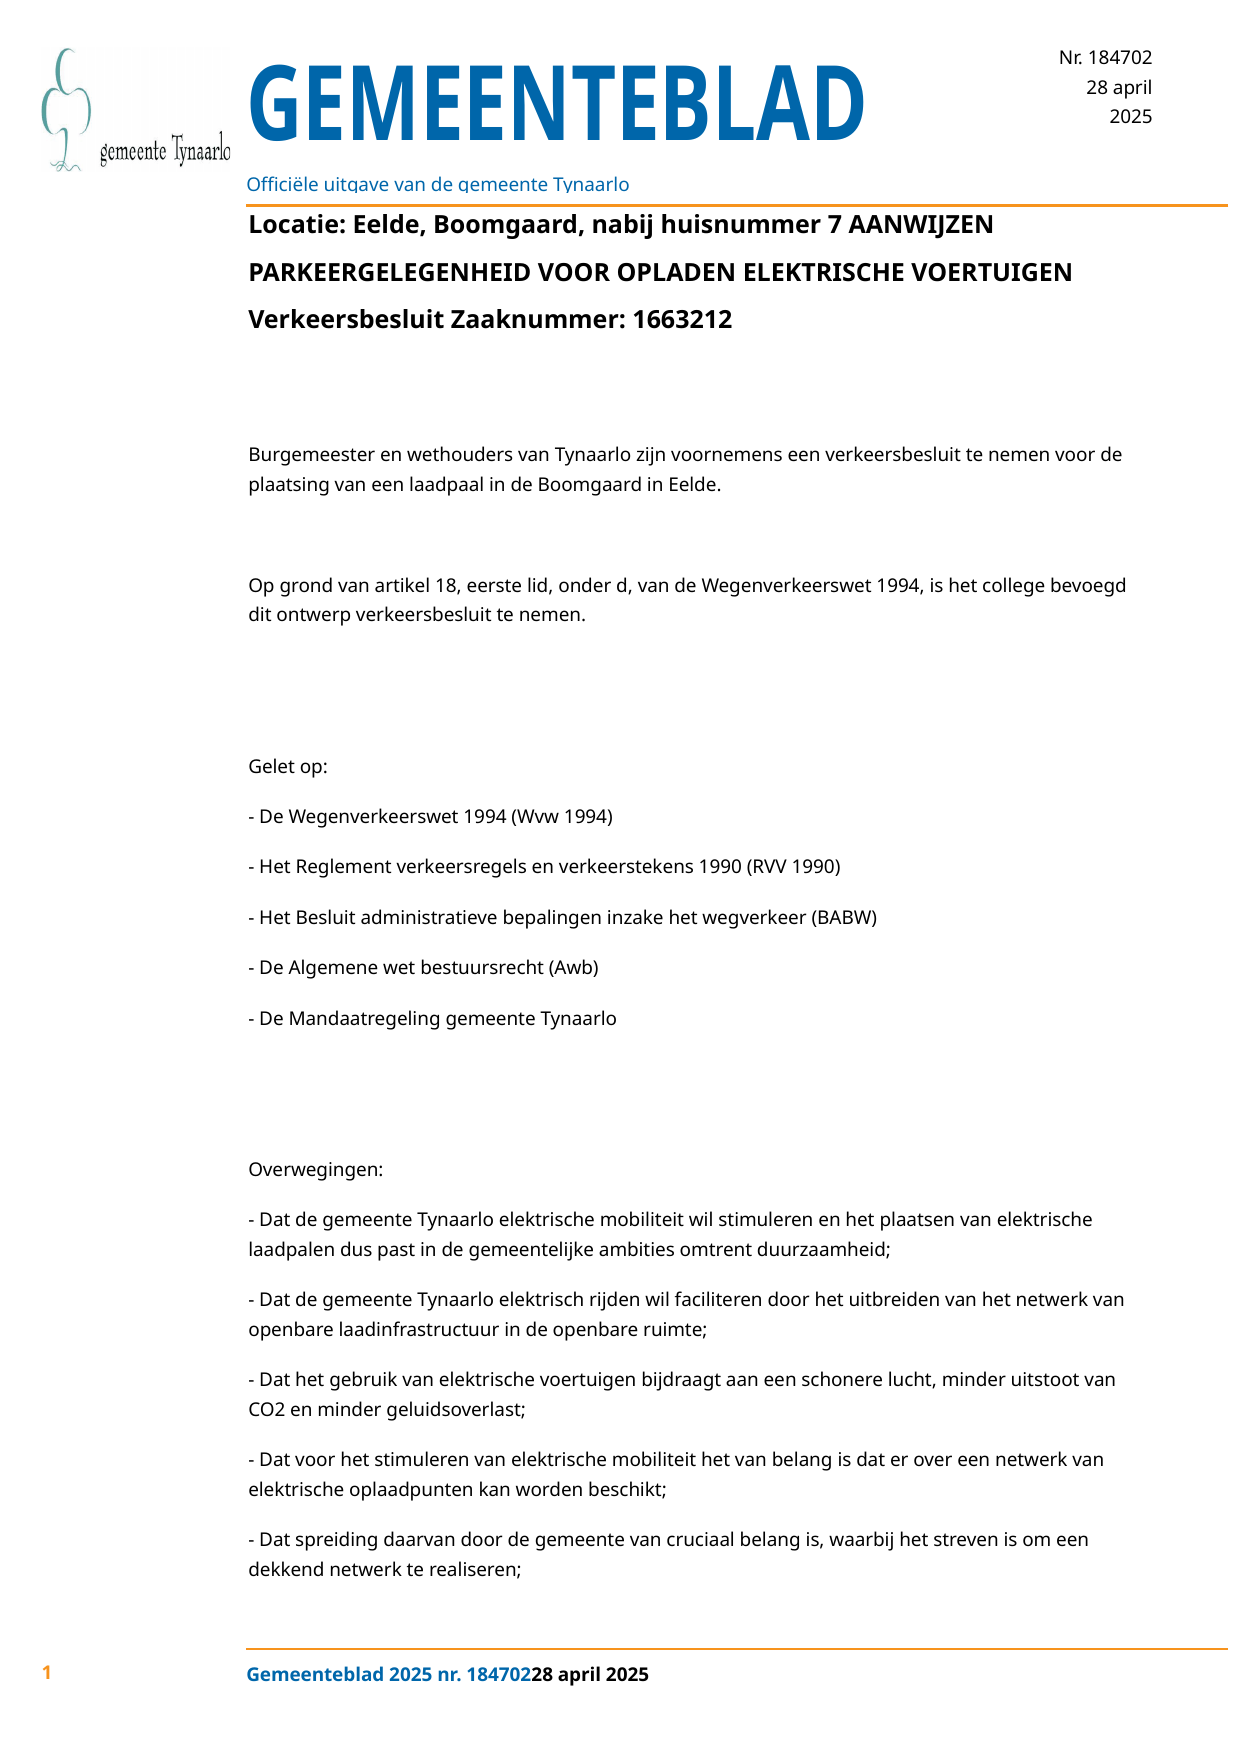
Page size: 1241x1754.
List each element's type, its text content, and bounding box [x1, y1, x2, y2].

text Op grond van artikel 18, eerste lid, onder d, van de Wegenverkeerswet 1994, is het college bevoegd dit ontwerp verkeersbesluit te nemen. [248, 572, 1152, 627]
text - Dat de gemeente Tynaarlo elektrisch rijden wil faciliteren door het uitbreiden van het netwerk van openbare laadinfrastructuur in de openbare ruimte; [248, 1287, 1152, 1342]
picture [41, 47, 231, 172]
text - Dat spreiding daarvan door de gemeente van cruciaal belang is, waarbij het streven is om een dekkend netwerk te realiseren; [248, 1527, 1152, 1582]
text - Dat voor het stimuleren van elektrische mobiliteit het van belang is dat er over een netwerk van elektrische oplaadpunten kan worden beschikt; [248, 1447, 1152, 1502]
text - Dat het gebruik van elektrische voertuigen bijdraagt aan een schonere lucht, minder uitstoot van CO2 en minder geluidsoverlast; [248, 1367, 1152, 1422]
text - Het Reglement verkeersregels en verkeerstekens 1990 (RVV 1990) [248, 854, 1152, 879]
text Burgemeester en wethouders van Tynaarlo zijn voornemens een verkeersbesluit te nemen voor de plaatsing van een laadpaal in de Boomgaard in Eelde. [248, 442, 1152, 497]
text - Dat de gemeente Tynaarlo elektrische mobiliteit wil stimuleren en het plaatsen van elektrische laadpalen dus past in de gemeentelijke ambities omtrent duurzaamheid; [248, 1207, 1152, 1262]
text Overwegingen: [248, 1156, 1152, 1182]
text - De Wegenverkeerswet 1994 (Wvw 1994) [248, 803, 1152, 829]
text Gelet op: [248, 753, 1152, 779]
text - De Mandaatregeling gemeente Tynaarlo [248, 1005, 1152, 1031]
text Locatie: Eelde, Boomgaard, nabij huisnummer 7 AANWIJZEN PARKEERGELEGENHEID VOOR OPLADEN ELEKTRISCHE VOERTUIGEN Verkeersbesluit Zaaknummer: 1663212 [248, 207, 1152, 336]
text - De Algemene wet bestuursrecht (Awb) [248, 954, 1152, 980]
text - Het Besluit administratieve bepalingen inzake het wegverkeer (BABW) [248, 904, 1152, 930]
